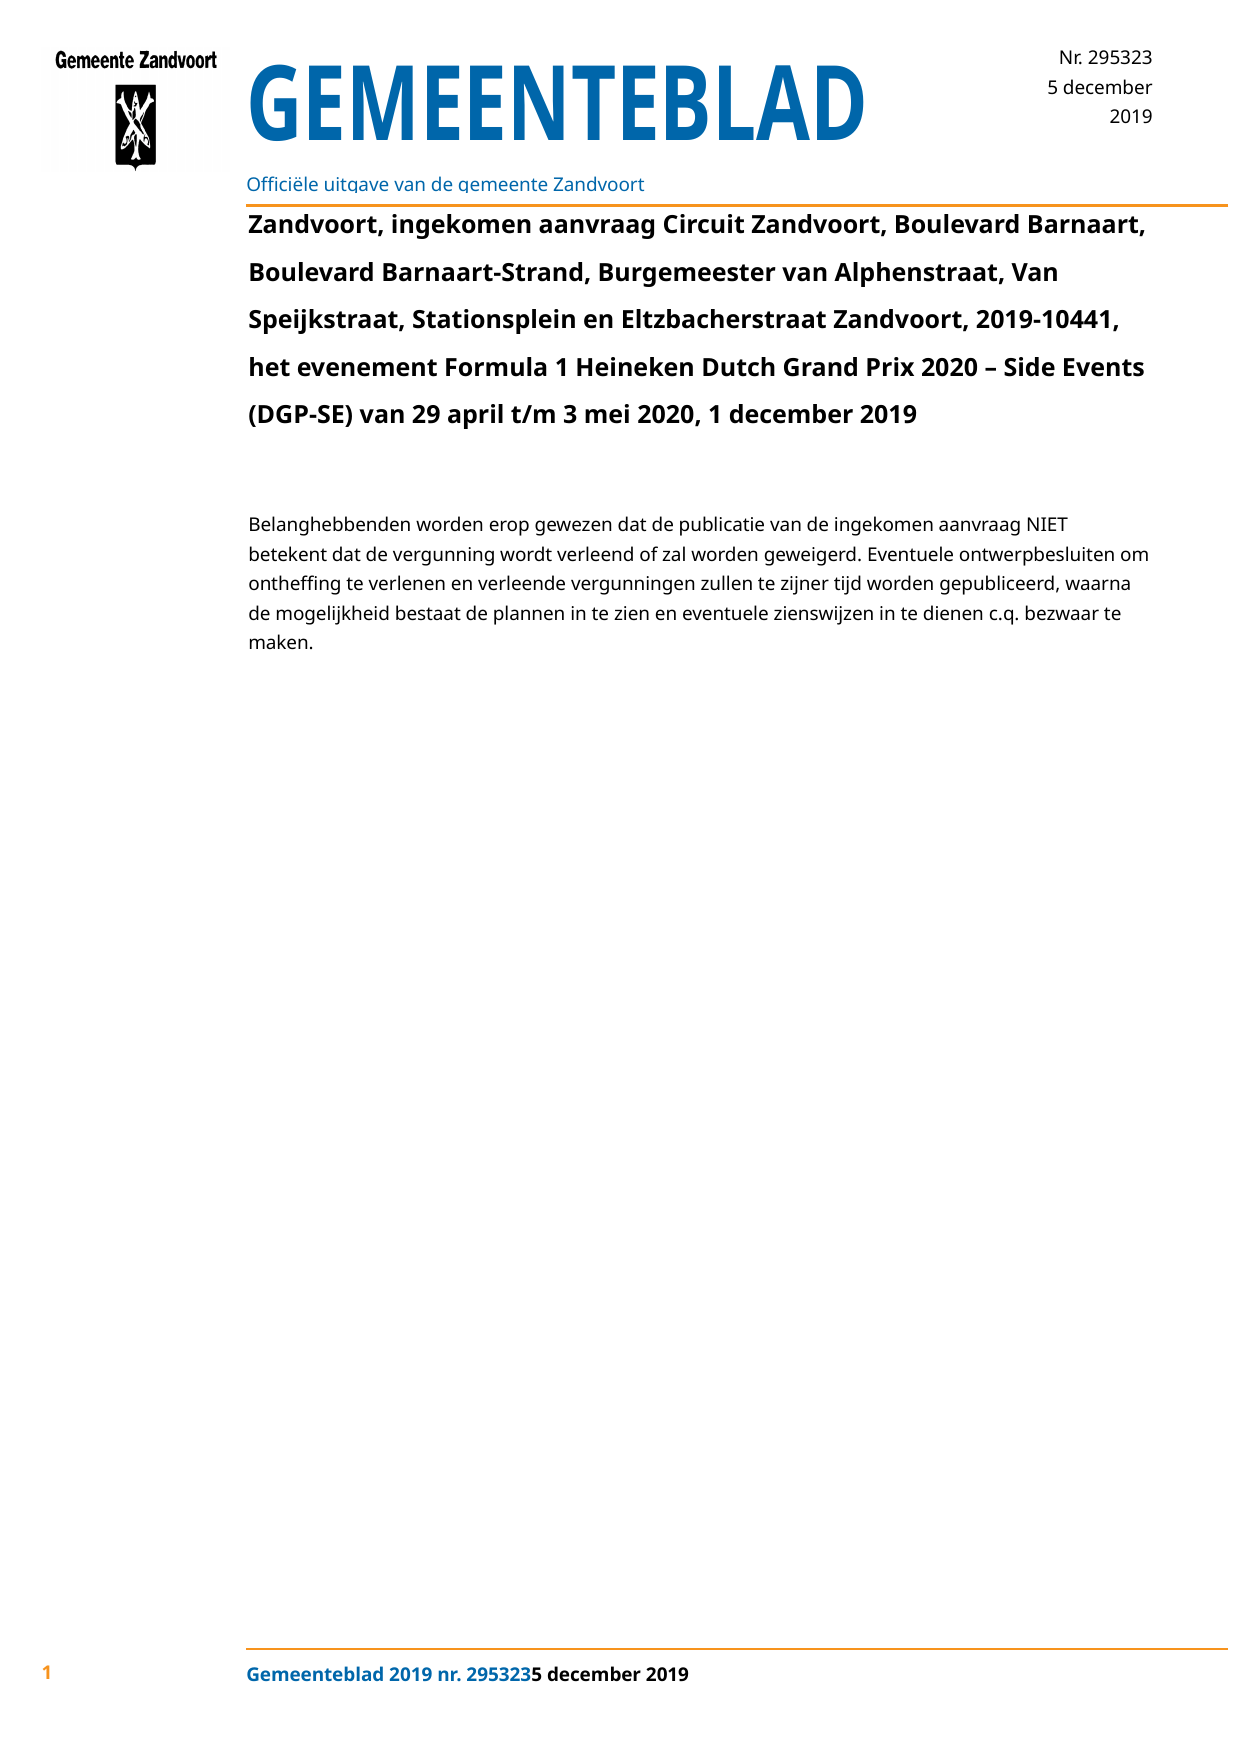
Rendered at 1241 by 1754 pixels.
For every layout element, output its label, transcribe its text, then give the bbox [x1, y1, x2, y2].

text Zandvoort, ingekomen aanvraag Circuit Zandvoort, Boulevard Barnaart, Boulevard Barnaart-Strand, Burgemeester van Alphenstraat, Van Speijkstraat, Stationsplein en Eltzbacherstraat Zandvoort, 2019-10441, het evenement Formula 1 Heineken Dutch Grand Prix 2020 – Side Events (DGP-SE) van 29 april t/m 3 mei 2020, 1 december 2019 [248, 207, 1152, 431]
text Belanghebbenden worden erop gewezen dat de publicatie van de ingekomen aanvraag NIET betekent dat de vergunning wordt verleend of zal worden geweigerd. Eventuele ontwerpbesluiten om ontheffing te verlenen en verleende vergunningen zullen te zijner tijd worden gepubliceerd, waarna de mogelijkheid bestaat de plannen in te zien en eventuele zienswijzen in te dienen c.q. bezwaar te maken. [248, 511, 1152, 655]
picture [41, 47, 231, 172]
